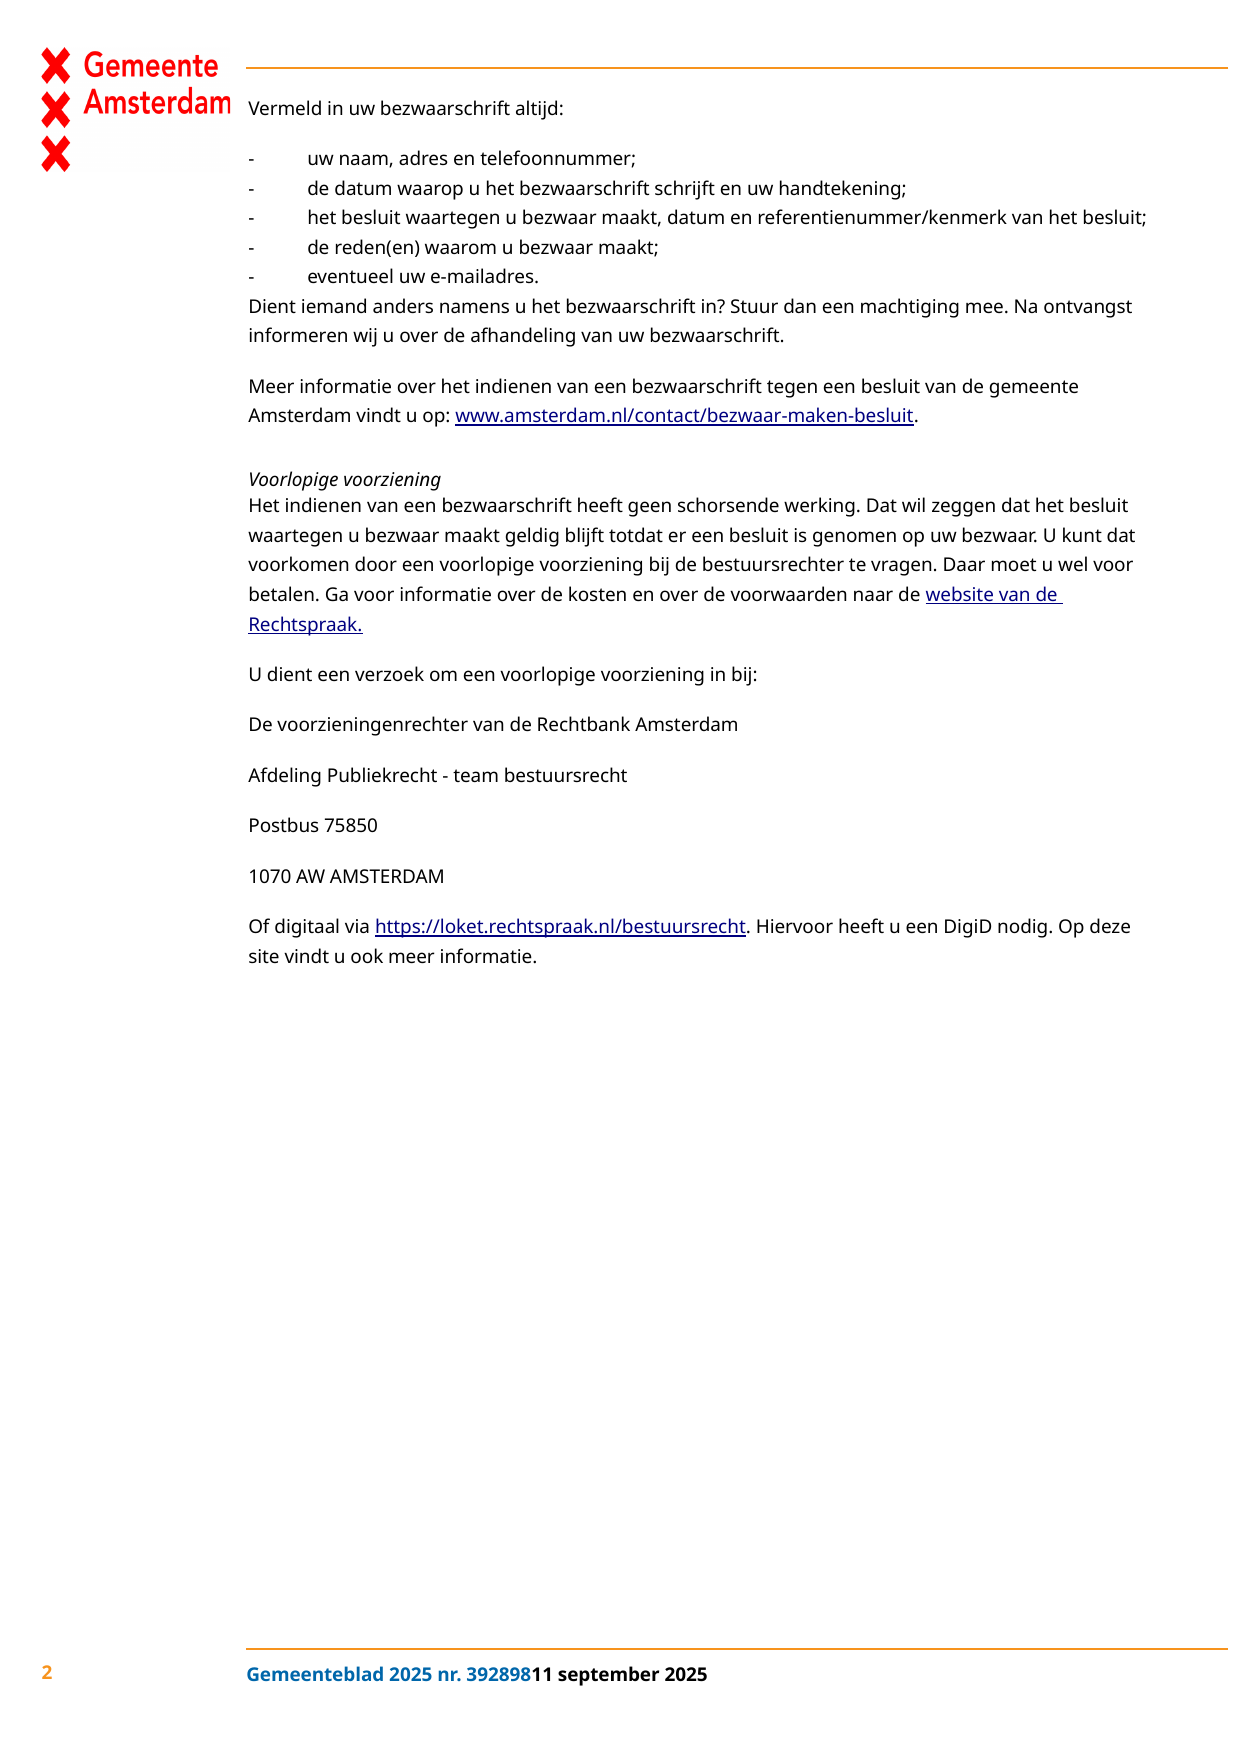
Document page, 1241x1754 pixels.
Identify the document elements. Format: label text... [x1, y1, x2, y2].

list de reden(en) waarom u bezwaar maakt; [248, 234, 1152, 260]
text Voorlopige voorziening [248, 467, 1152, 492]
text Afdeling Publiekrecht - team bestuursrecht [248, 762, 1152, 788]
text U dient een verzoek om een voorlopige voorziening in bij: [248, 661, 1152, 687]
text Meer informatie over het indienen van een bezwaarschrift tegen een besluit van de gemeente Amsterdam vindt u op: www.amsterdam.nl/contact/bezwaar-maken-besluit. [248, 373, 1152, 428]
text Het indienen van een bezwaarschrift heeft geen schorsende werking. Dat wil zeggen dat het besluit waartegen u bezwaar maakt geldig blijft totdat er een besluit is genomen op uw bezwaar. U kunt dat voorkomen door een voorlopige voorziening bij de bestuursrechter te vragen. Daar moet u wel voor betalen. Ga voor informatie over de kosten en over de voorwaarden naar de website van de Rechtspraak. [248, 492, 1152, 636]
text Of digitaal via https://loket.rechtspraak.nl/bestuursrecht. Hiervoor heeft u een DigiD nodig. Op deze site vindt u ook meer informatie. [248, 913, 1152, 968]
text De voorzieningenrechter van de Rechtbank Amsterdam [248, 712, 1152, 737]
list het besluit waartegen u bezwaar maakt, datum en referentienummer/kenmerk van het besluit; [248, 204, 1152, 230]
text Postbus 75850 [248, 812, 1152, 838]
text Dient iemand anders namens u het bezwaarschrift in? Stuur dan een machtiging mee. Na ontvangst informeren wij u over de afhandeling van uw bezwaarschrift. [248, 293, 1152, 348]
list eventueel uw e-mailadres. [248, 263, 1152, 289]
list uw naam, adres en telefoonnummer; [248, 145, 1152, 171]
text 1070 AW AMSTERDAM [248, 863, 1152, 888]
list de datum waarop u het bezwaarschrift schrijft en uw handtekening; [248, 175, 1152, 201]
picture [41, 47, 231, 172]
text Vermeld in uw bezwaarschrift altijd: [248, 95, 1152, 121]
